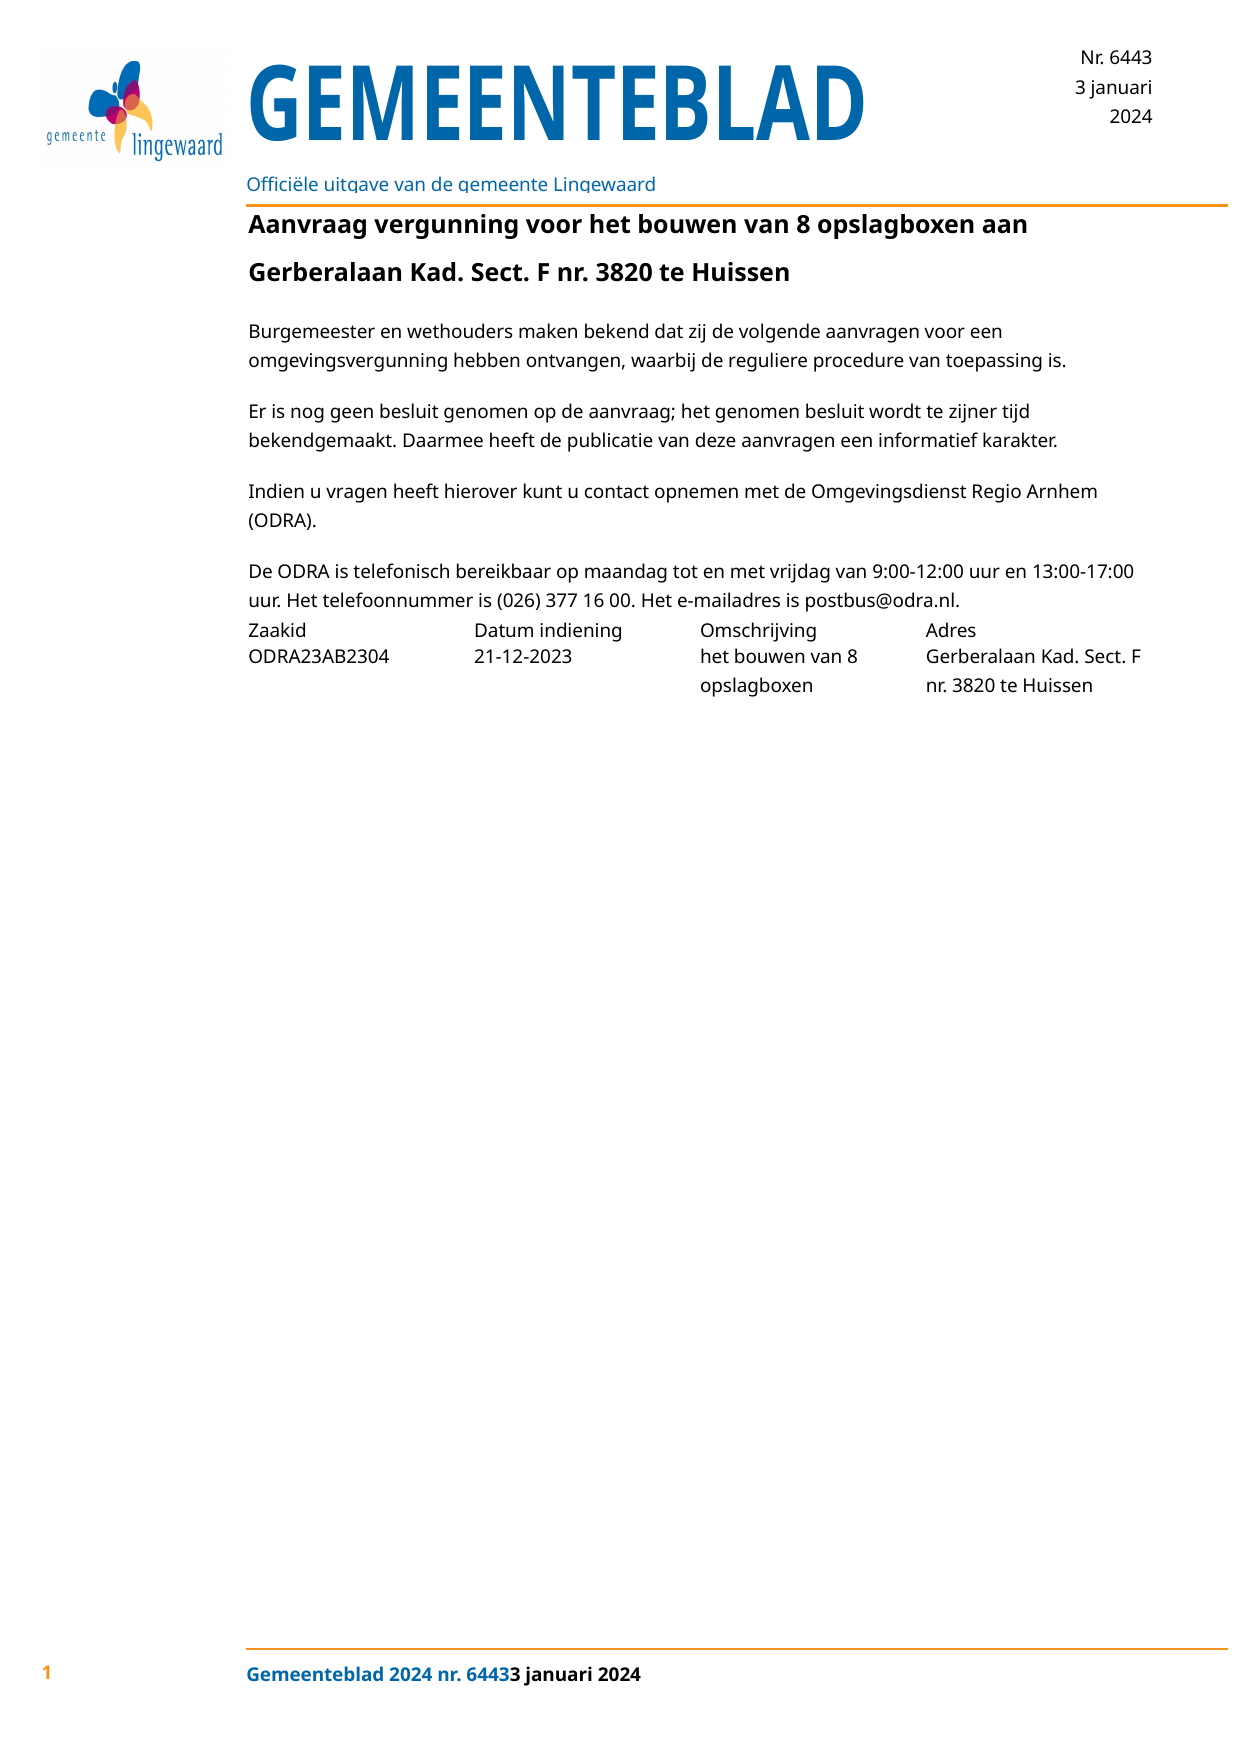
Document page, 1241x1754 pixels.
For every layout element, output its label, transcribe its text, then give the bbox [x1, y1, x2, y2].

table_header Omschrijving [700, 617, 926, 643]
text Er is nog geen besluit genomen op de aanvraag; het genomen besluit wordt te zijner tijd bekendgemaakt. Daarmee heeft de publicatie van deze aanvragen een informatief karakter. [248, 398, 1152, 453]
table_cell Gerberalaan Kad. Sect. F nr. 3820 te Huissen [926, 643, 1152, 698]
table_header Adres [926, 617, 1152, 643]
text De ODRA is telefonisch bereikbaar op maandag tot en met vrijdag van 9:00-12:00 uur en 13:00-17:00 uur. Het telefoonnummer is (026) 377 16 00. Het e-mailadres is postbus@odra.nl. [248, 558, 1152, 613]
table_cell 21-12-2023 [474, 643, 700, 698]
table_cell ODRA23AB2304 [248, 643, 474, 698]
text Indien u vragen heeft hierover kunt u contact opnemen met de Omgevingsdienst Regio Arnhem (ODRA). [248, 478, 1152, 533]
picture [41, 47, 231, 172]
table_header Datum indiening [474, 617, 700, 643]
text Aanvraag vergunning voor het bouwen van 8 opslagboxen aan Gerberalaan Kad. Sect. F nr. 3820 te Huissen [248, 207, 1152, 288]
table_cell het bouwen van 8 opslagboxen [700, 643, 926, 698]
text Burgemeester en wethouders maken bekend dat zij de volgende aanvragen voor een omgevingsvergunning hebben ontvangen, waarbij de reguliere procedure van toepassing is. [248, 318, 1152, 373]
table_header Zaakid [248, 617, 474, 643]
